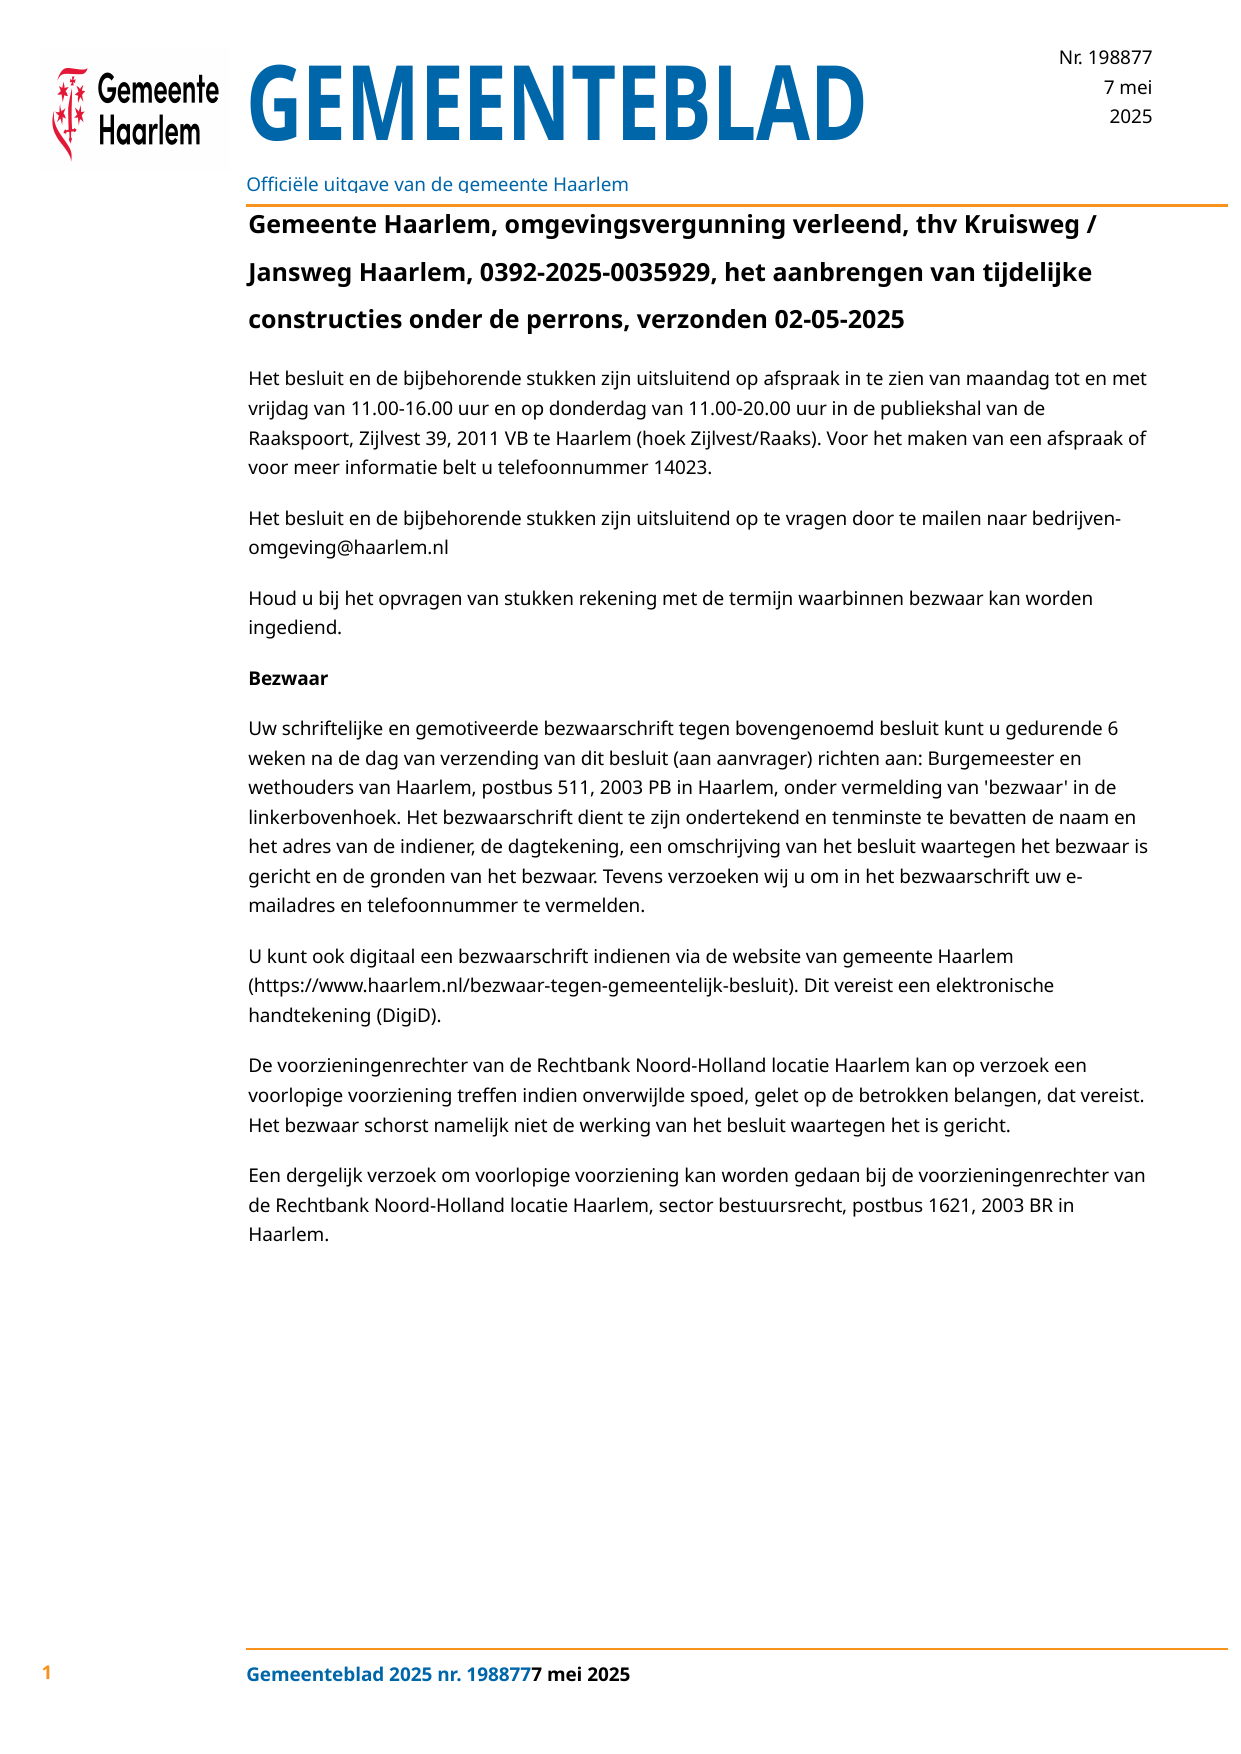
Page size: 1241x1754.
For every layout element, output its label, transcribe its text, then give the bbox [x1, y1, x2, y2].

text De voorzieningenrechter van de Rechtbank Noord-Holland locatie Haarlem kan op verzoek een voorlopige voorziening treffen indien onverwijlde spoed, gelet op de betrokken belangen, dat vereist. Het bezwaar schorst namelijk niet de werking van het besluit waartegen het is gericht. [248, 1053, 1152, 1137]
text Houd u bij het opvragen van stukken rekening met de termijn waarbinnen bezwaar kan worden ingediend. [248, 585, 1152, 640]
text Het besluit en de bijbehorende stukken zijn uitsluitend op afspraak in te zien van maandag tot en met vrijdag van 11.00-16.00 uur en op donderdag van 11.00-20.00 uur in de publiekshal van de Raakspoort, Zijlvest 39, 2011 VB te Haarlem (hoek Zijlvest/Raaks). Voor het maken van een afspraak of voor meer informatie belt u telefoonnummer 14023. [248, 366, 1152, 480]
text Gemeente Haarlem, omgevingsvergunning verleend, thv Kruisweg / Jansweg Haarlem, 0392-2025-0035929, het aanbrengen van tijdelijke constructies onder de perrons, verzonden 02-05-2025 [248, 207, 1152, 336]
text Het besluit en de bijbehorende stukken zijn uitsluitend op te vragen door te mailen naar bedrijven-omgeving@haarlem.nl [248, 505, 1152, 560]
text Een dergelijk verzoek om voorlopige voorziening kan worden gedaan bij de voorzieningenrechter van de Rechtbank Noord-Holland locatie Haarlem, sector bestuursrecht, postbus 1621, 2003 BR in Haarlem. [248, 1162, 1152, 1247]
text Uw schriftelijke en gemotiveerde bezwaarschrift tegen bovengenoemd besluit kunt u gedurende 6 weken na de dag van verzending van dit besluit (aan aanvrager) richten aan: Burgemeester en wethouders van Haarlem, postbus 511, 2003 PB in Haarlem, onder vermelding van 'bezwaar' in de linkerbovenhoek. Het bezwaarschrift dient te zijn ondertekend en tenminste te bevatten de naam en het adres van de indiener, de dagtekening, een omschrijving van het besluit waartegen het bezwaar is gericht en de gronden van het bezwaar. Tevens verzoeken wij u om in het bezwaarschrift uw e-mailadres en telefoonnummer te vermelden. [248, 715, 1152, 918]
text U kunt ook digitaal een bezwaarschrift indienen via de website van gemeente Haarlem (https://www.haarlem.nl/bezwaar-tegen-gemeentelijk-besluit). Dit vereist een elektronische handtekening (DigiD). [248, 943, 1152, 1028]
picture [41, 47, 231, 172]
text Bezwaar [248, 665, 1152, 690]
